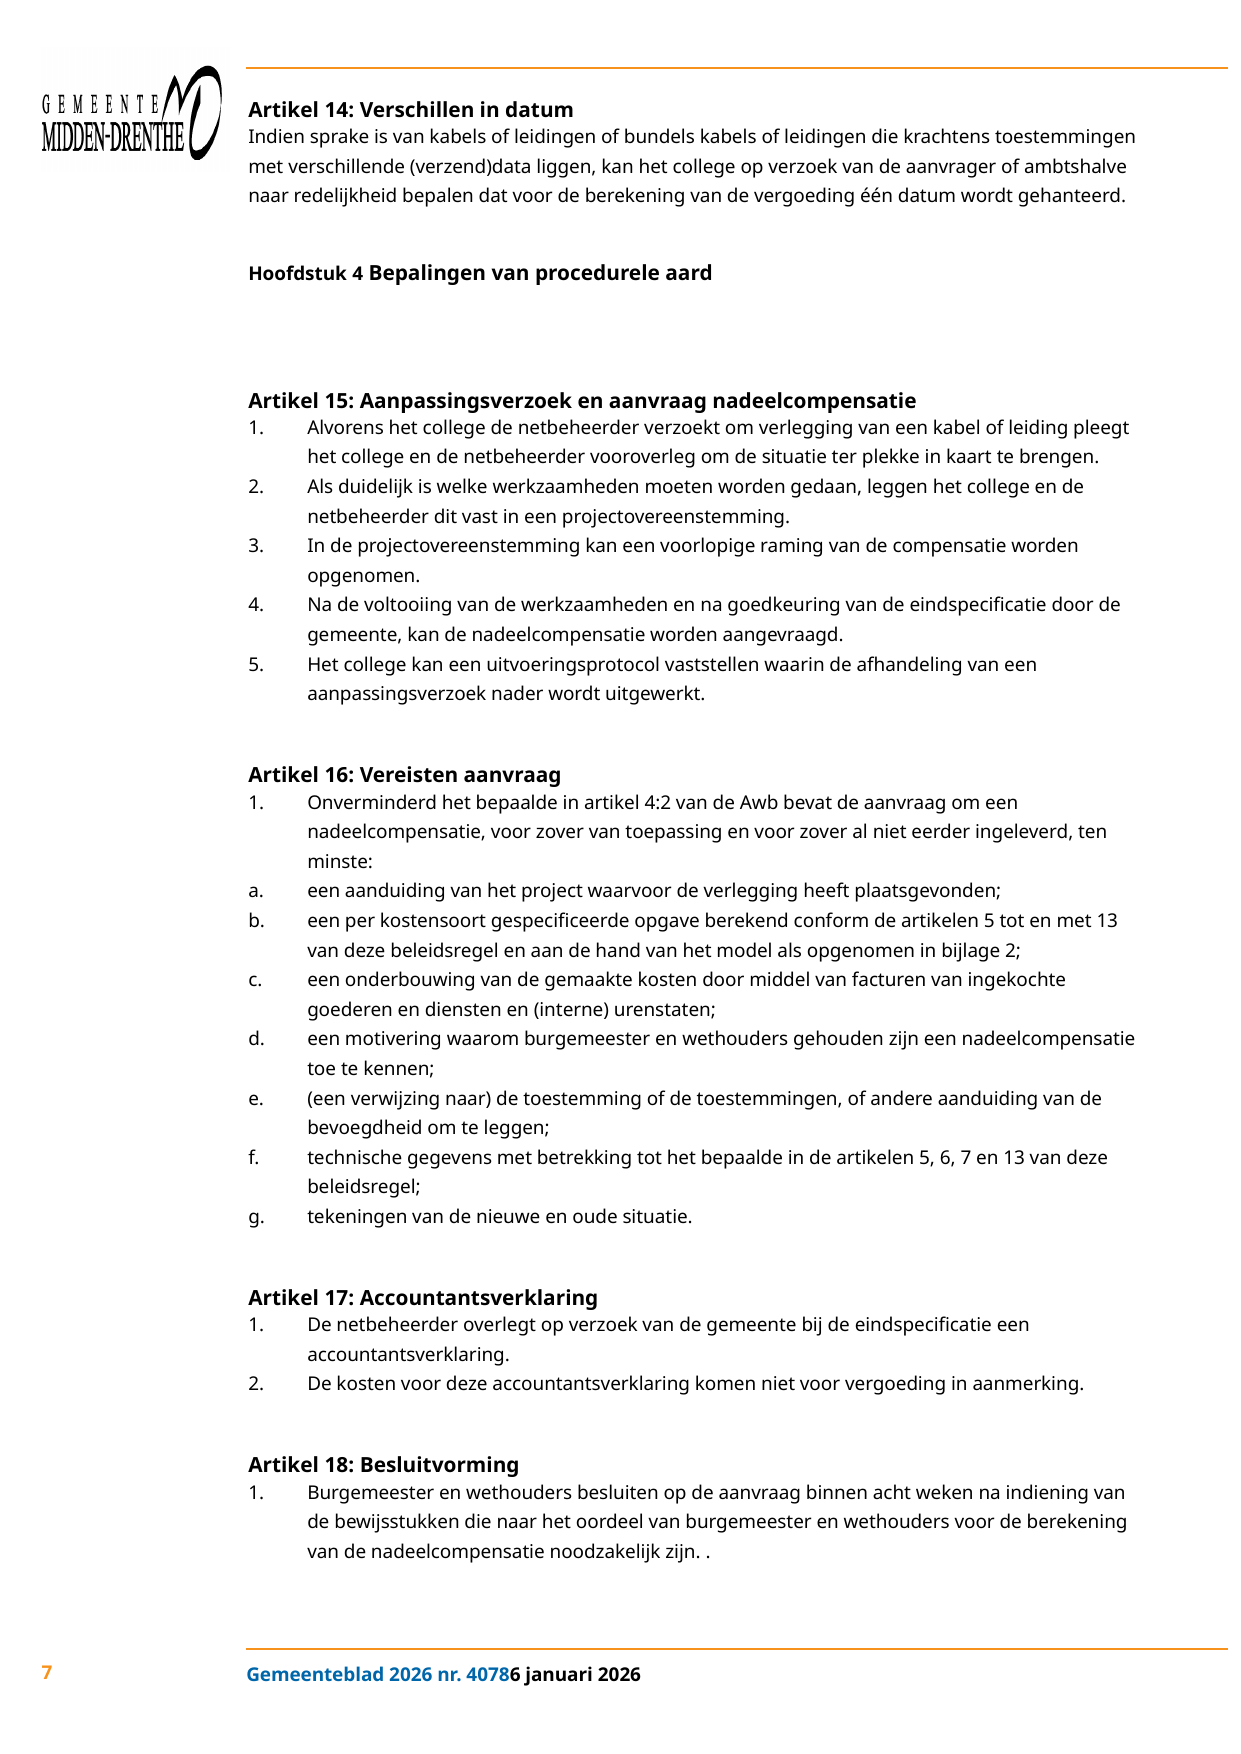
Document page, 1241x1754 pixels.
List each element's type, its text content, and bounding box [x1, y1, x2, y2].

text Artikel 15: Aanpassingsverzoek en aanvraag nadeelcompensatie [248, 386, 1152, 414]
list een onderbouwing van de gemaakte kosten door middel van facturen van ingekochte goederen en diensten en (interne) urenstaten; [248, 966, 1152, 1022]
text Artikel 18: Besluitvorming [248, 1451, 1152, 1479]
list Als duidelijk is welke werkzaamheden moeten worden gedaan, leggen het college en de netbeheerder dit vast in een projectovereenstemming. [248, 473, 1152, 529]
list tekeningen van de nieuwe en oude situatie. [248, 1203, 1152, 1229]
list Alvorens het college de netbeheerder verzoekt om verlegging van een kabel of leiding pleegt het college en de netbeheerder vooroverleg om de situatie ter plekke in kaart te brengen. [248, 414, 1152, 469]
list De netbeheerder overlegt op verzoek van de gemeente bij de eindspecificatie een accountantsverklaring. [248, 1311, 1152, 1367]
list Burgemeester en wethouders besluiten op de aanvraag binnen acht weken na indiening van de bewijsstukken die naar het oordeel van burgemeester en wethouders voor de berekening van de nadeelcompensatie noodzakelijk zijn. . [248, 1479, 1152, 1564]
list een motivering waarom burgemeester en wethouders gehouden zijn een nadeelcompensatie toe te kennen; [248, 1026, 1152, 1081]
list Het college kan een uitvoeringsprotocol vaststellen waarin de afhandeling van een aanpassingsverzoek nader wordt uitgewerkt. [248, 651, 1152, 706]
list (een verwijzing naar) de toestemming of de toestemmingen, of andere aanduiding van de bevoegdheid om te leggen; [248, 1085, 1152, 1140]
picture [41, 47, 231, 172]
text Artikel 14: Verschillen in datum [248, 95, 1152, 123]
list technische gegevens met betrekking tot het bepaalde in de artikelen 5, 6, 7 en 13 van deze beleidsregel; [248, 1144, 1152, 1199]
list Na de voltooiing van de werkzaamheden en na goedkeuring van de eindspecificatie door de gemeente, kan de nadeelcompensatie worden aangevraagd. [248, 592, 1152, 647]
text Artikel 17: Accountantsverklaring [248, 1283, 1152, 1311]
list In de projectovereenstemming kan een voorlopige raming van de compensatie worden opgenomen. [248, 532, 1152, 588]
text Artikel 16: Vereisten aanvraag [248, 760, 1152, 789]
list De kosten voor deze accountantsverklaring komen niet voor vergoeding in aanmerking. [248, 1371, 1152, 1396]
list Onverminderd het bepaalde in artikel 4:2 van de Awb bevat de aanvraag om een nadeelcompensatie, voor zover van toepassing en voor zover al niet eerder ingeleverd, ten minste: [248, 789, 1152, 874]
list een aanduiding van het project waarvoor de verlegging heeft plaatsgevonden; [248, 878, 1152, 903]
text Indien sprake is van kabels of leidingen of bundels kabels of leidingen die krachtens toestemmingen met verschillende (verzend)data liggen, kan het college op verzoek van de aanvrager of ambtshalve naar redelijkheid bepalen dat voor de berekening van de vergoeding één datum wordt gehanteerd. [248, 123, 1152, 208]
list een per kostensoort gespecificeerde opgave berekend conform de artikelen 5 tot en met 13 van deze beleidsregel en aan de hand van het model als opgenomen in bijlage 2; [248, 907, 1152, 962]
text Hoofdstuk 4 Bepalingen van procedurele aard [248, 258, 1152, 286]
